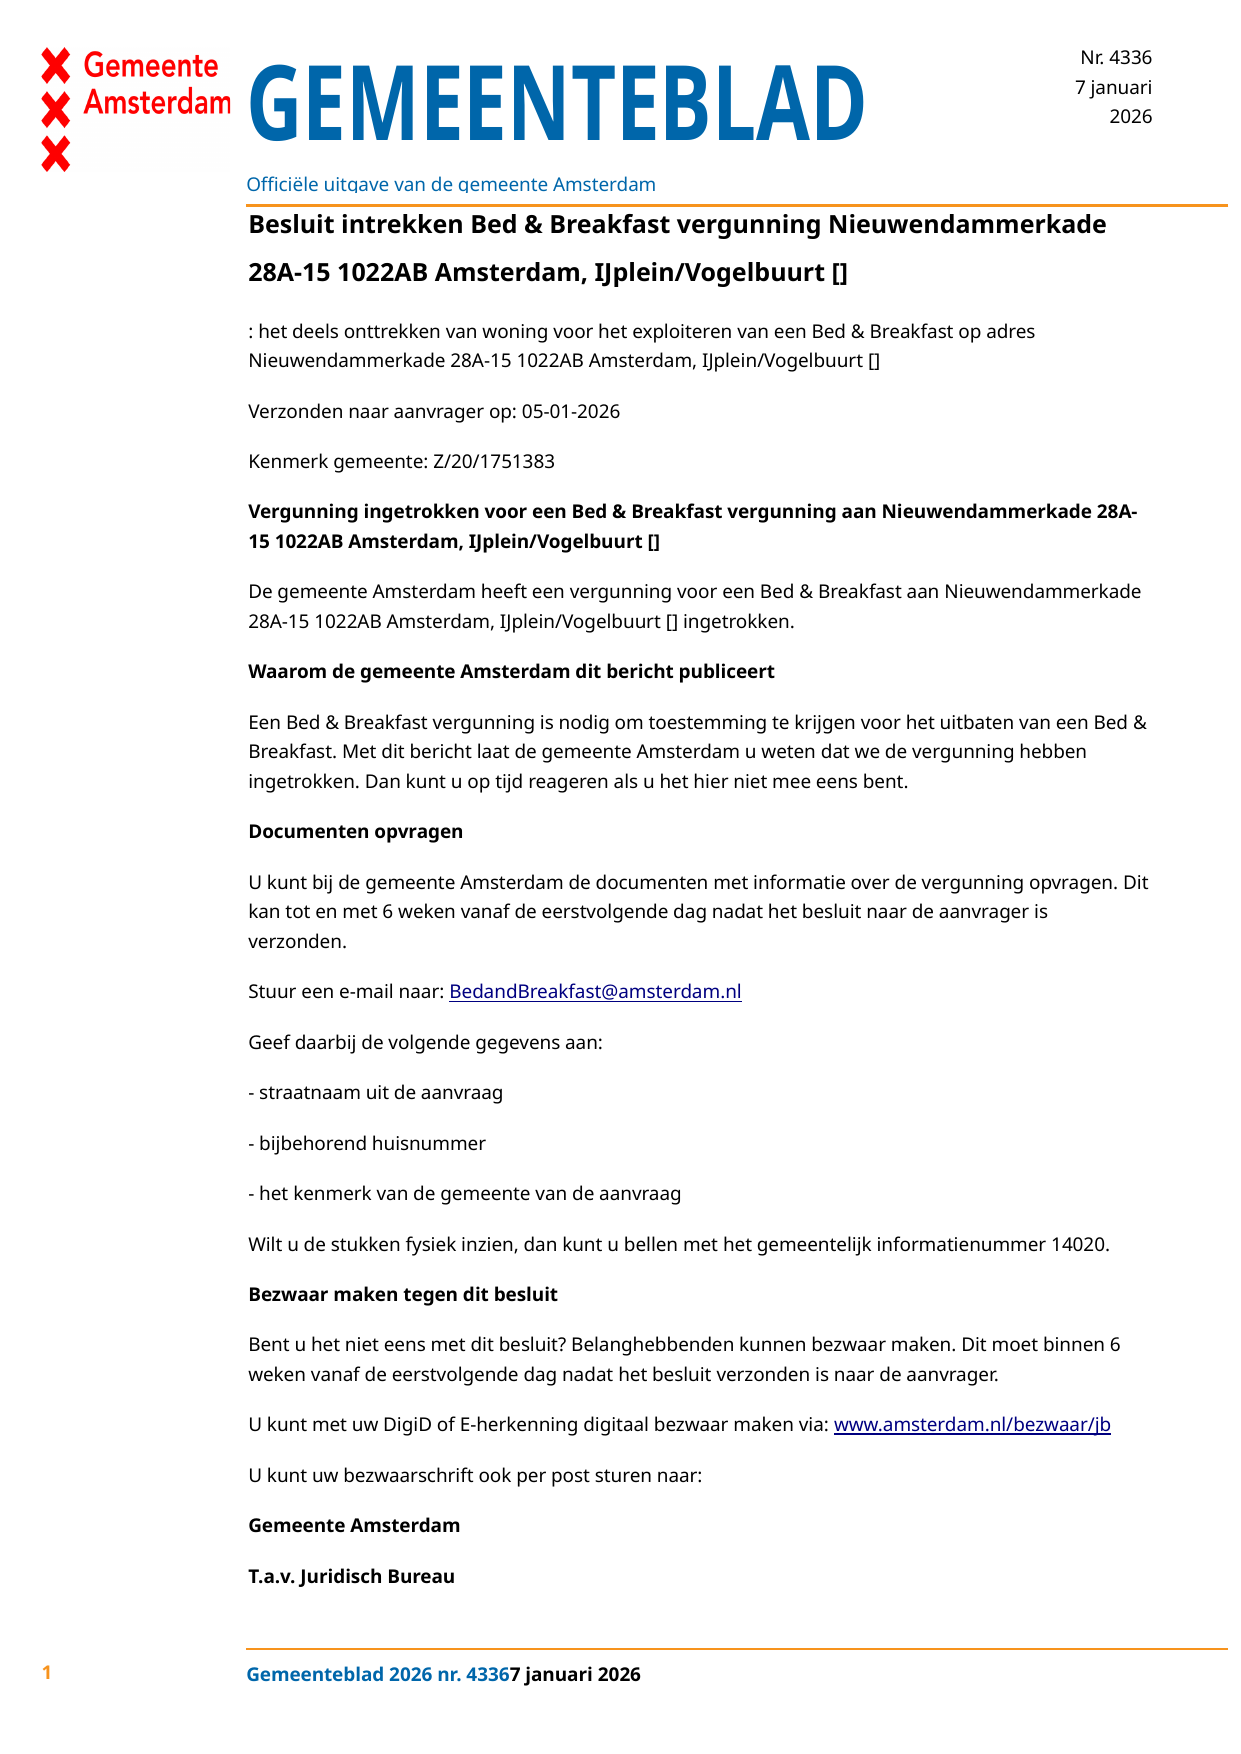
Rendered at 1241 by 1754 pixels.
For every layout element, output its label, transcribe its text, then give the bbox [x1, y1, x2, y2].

text Kenmerk gemeente: Z/20/1751383 [248, 448, 1152, 474]
text - straatnaam uit de aanvraag [248, 1079, 1152, 1105]
text Geef daarbij de volgende gegevens aan: [248, 1029, 1152, 1055]
text Een Bed & Breakfast vergunning is nodig om toestemming te krijgen voor het uitbaten van een Bed & Breakfast. Met dit bericht laat de gemeente Amsterdam u weten dat we de vergunning hebben ingetrokken. Dan kunt u op tijd reageren als u het hier niet mee eens bent. [248, 709, 1152, 794]
text Besluit intrekken Bed & Breakfast vergunning Nieuwendammerkade 28A-15 1022AB Amsterdam, IJplein/Vogelbuurt [] [248, 207, 1152, 288]
text Bent u het niet eens met dit besluit? Belanghebbenden kunnen bezwaar maken. Dit moet binnen 6 weken vanaf de eerstvolgende dag nadat het besluit verzonden is naar de aanvrager. [248, 1332, 1152, 1387]
text Documenten opvragen [248, 819, 1152, 844]
text U kunt met uw DigiD of E-herkenning digitaal bezwaar maken via: www.amsterdam.nl/bezwaar/jb [248, 1412, 1152, 1437]
text - het kenmerk van de gemeente van de aanvraag [248, 1180, 1152, 1206]
text Verzonden naar aanvrager op: 05-01-2026 [248, 398, 1152, 424]
picture [41, 47, 231, 172]
text - bijbehorend huisnummer [248, 1130, 1152, 1156]
text T.a.v. Juridisch Bureau [248, 1563, 1152, 1589]
text Vergunning ingetrokken voor een Bed & Breakfast vergunning aan Nieuwendammerkade 28A-15 1022AB Amsterdam, IJplein/Vogelbuurt [] [248, 499, 1152, 554]
text De gemeente Amsterdam heeft een vergunning voor een Bed & Breakfast aan Nieuwendammerkade 28A-15 1022AB Amsterdam, IJplein/Vogelbuurt [] ingetrokken. [248, 579, 1152, 634]
text Bezwaar maken tegen dit besluit [248, 1281, 1152, 1307]
text Waarom de gemeente Amsterdam dit bericht publiceert [248, 659, 1152, 684]
text U kunt uw bezwaarschrift ook per post sturen naar: [248, 1462, 1152, 1488]
text Stuur een e-mail naar: BedandBreakfast@amsterdam.nl [248, 979, 1152, 1004]
text : het deels onttrekken van woning voor het exploiteren van een Bed & Breakfast op adres Nieuwendammerkade 28A-15 1022AB Amsterdam, IJplein/Vogelbuurt [] [248, 318, 1152, 373]
text Wilt u de stukken fysiek inzien, dan kunt u bellen met het gemeentelijk informatienummer 14020. [248, 1231, 1152, 1257]
text U kunt bij de gemeente Amsterdam de documenten met informatie over de vergunning opvragen. Dit kan tot en met 6 weken vanaf de eerstvolgende dag nadat het besluit naar de aanvrager is verzonden. [248, 869, 1152, 954]
text Gemeente Amsterdam [248, 1512, 1152, 1538]
